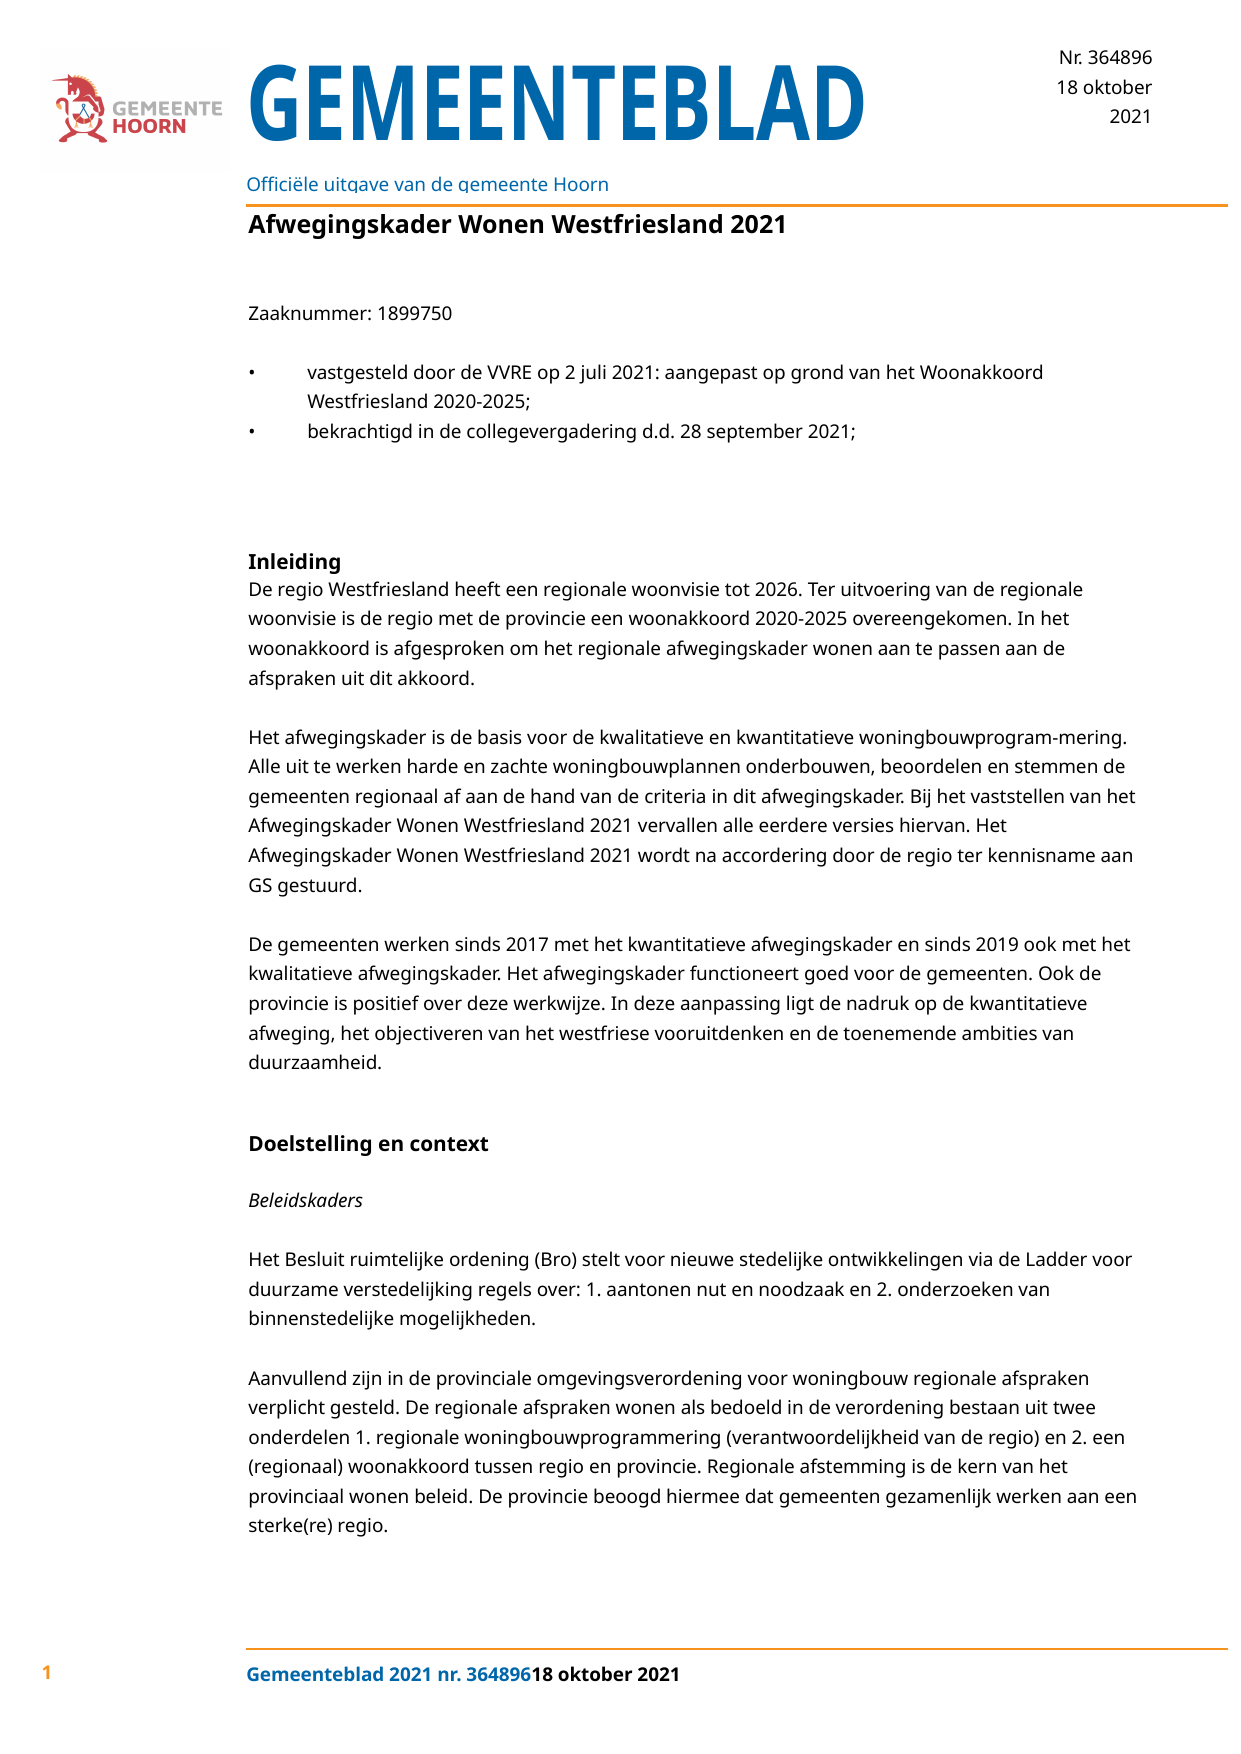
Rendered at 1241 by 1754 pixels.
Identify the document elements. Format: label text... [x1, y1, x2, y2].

text Het afwegingskader is de basis voor de kwalitatieve en kwantitatieve woningbouwprogram-mering. Alle uit te werken harde en zachte woningbouwplannen onderbouwen, beoordelen en stemmen de gemeenten regionaal af aan de hand van de criteria in dit afwegingskader. Bij het vaststellen van het Afwegingskader Wonen Westfriesland 2021 vervallen alle eerdere versies hiervan. Het Afwegingskader Wonen Westfriesland 2021 wordt na accordering door de regio ter kennisname aan GS gestuurd. [248, 724, 1152, 897]
text Het Besluit ruimtelijke ordening (Bro) stelt voor nieuwe stedelijke ontwikkelingen via de Ladder voor duurzame verstedelijking regels over: 1. aantonen nut en noodzaak en 2. onderzoeken van binnenstedelijke mogelijkheden. [248, 1246, 1152, 1331]
text Afwegingskader Wonen Westfriesland 2021 [248, 207, 1152, 241]
text Aanvullend zijn in de provinciale omgevingsverordening voor woningbouw regionale afspraken verplicht gesteld. De regionale afspraken wonen als bedoeld in de verordening bestaan uit twee onderdelen 1. regionale woningbouwprogrammering (verantwoordelijkheid van de regio) en 2. een (regionaal) woonakkoord tussen regio en provincie. Regionale afstemming is de kern van het provinciaal wonen beleid. De provincie beoogd hiermee dat gemeenten gezamenlijk werken aan een sterke(re) regio. [248, 1365, 1152, 1538]
text Inleiding [248, 547, 1152, 576]
text Doelstelling en context [248, 1129, 1152, 1158]
text Beleidskaders [248, 1187, 1152, 1213]
text De regio Westfriesland heeft een regionale woonvisie tot 2026. Ter uitvoering van de regionale woonvisie is de regio met de provincie een woonakkoord 2020-2025 overeengekomen. In het woonakkoord is afgesproken om het regionale afwegingskader wonen aan te passen aan de afspraken uit dit akkoord. [248, 576, 1152, 690]
text Zaaknummer: 1899750 [248, 300, 1152, 326]
picture [41, 47, 231, 172]
list bekrachtigd in de collegevergadering d.d. 28 september 2021; [248, 418, 1152, 444]
list vastgesteld door de VVRE op 2 juli 2021: aangepast op grond van het Woonakkoord Westfriesland 2020-2025; [248, 359, 1152, 414]
text De gemeenten werken sinds 2017 met het kwantitatieve afwegingskader en sinds 2019 ook met het kwalitatieve afwegingskader. Het afwegingskader functioneert goed voor de gemeenten. Ook de provincie is positief over deze werkwijze. In deze aanpassing ligt de nadruk op de kwantitatieve afweging, het objectiveren van het westfriese vooruitdenken en de toenemende ambities van duurzaamheid. [248, 931, 1152, 1075]
